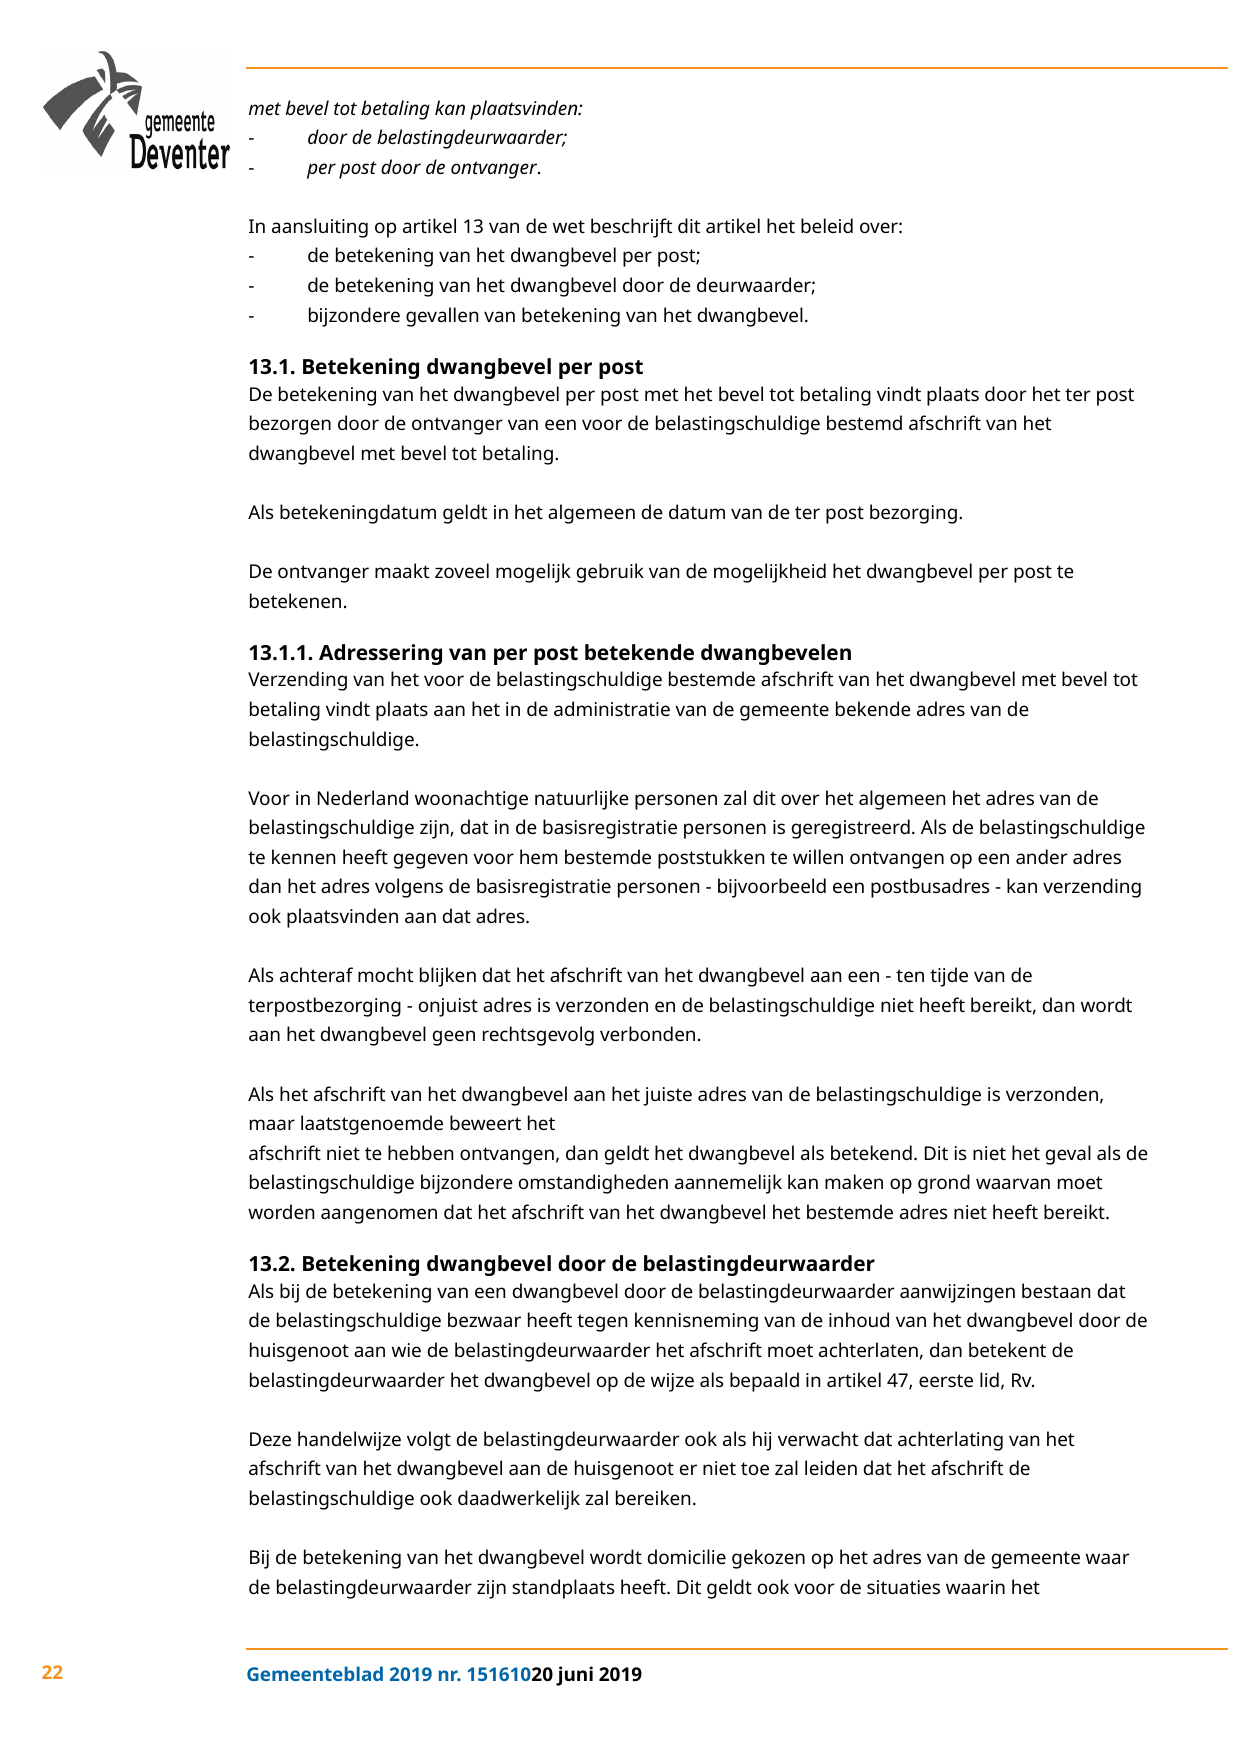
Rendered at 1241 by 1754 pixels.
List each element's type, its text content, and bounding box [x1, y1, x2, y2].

text afschrift niet te hebben ontvangen, dan geldt het dwangbevel als betekend. Dit is niet het geval als de belastingschuldige bijzondere omstandigheden aannemelijk kan maken op grond waarvan moet worden aangenomen dat het afschrift van het dwangbevel het bestemde adres niet heeft bereikt. [248, 1140, 1152, 1225]
text met bevel tot betaling kan plaatsvinden: [248, 95, 1152, 121]
text Voor in Nederland woonachtige natuurlijke personen zal dit over het algemeen het adres van de belastingschuldige zijn, dat in de basisregistratie personen is geregistreerd. Als de belastingschuldige te kennen heeft gegeven voor hem bestemde poststukken te willen ontvangen op een ander adres dan het adres volgens de basisregistratie personen - bijvoorbeeld een postbusadres - kan verzending ook plaatsvinden aan dat adres. [248, 785, 1152, 929]
text 13.1.1. Adressering van per post betekende dwangbevelen [248, 638, 1152, 667]
list door de belastingdeurwaarder; [248, 124, 1152, 150]
text De ontvanger maakt zoveel mogelijk gebruik van de mogelijkheid het dwangbevel per post te betekenen. [248, 558, 1152, 613]
text In aansluiting op artikel 13 van de wet beschrijft dit artikel het beleid over: [248, 213, 1152, 239]
text Als betekeningdatum geldt in het algemeen de datum van de ter post bezorging. [248, 499, 1152, 525]
text Als het afschrift van het dwangbevel aan het juiste adres van de belastingschuldige is verzonden, maar laatstgenoemde beweert het [248, 1081, 1152, 1136]
text 13.2. Betekening dwangbevel door de belastingdeurwaarder [248, 1249, 1152, 1278]
list de betekening van het dwangbevel door de deurwaarder; [248, 272, 1152, 298]
text Verzending van het voor de belastingschuldige bestemde afschrift van het dwangbevel met bevel tot betaling vindt plaats aan het in de administratie van de gemeente bekende adres van de belastingschuldige. [248, 667, 1152, 752]
text Als achteraf mocht blijken dat het afschrift van het dwangbevel aan een - ten tijde van de terpostbezorging - onjuist adres is verzonden en de belastingschuldige niet heeft bereikt, dan wordt aan het dwangbevel geen rechtsgevolg verbonden. [248, 962, 1152, 1047]
text De betekening van het dwangbevel per post met het bevel tot betaling vindt plaats door het ter post bezorgen door de ontvanger van een voor de belastingschuldige bestemd afschrift van het dwangbevel met bevel tot betaling. [248, 381, 1152, 466]
picture [41, 47, 231, 172]
list de betekening van het dwangbevel per post; [248, 243, 1152, 268]
list bijzondere gevallen van betekening van het dwangbevel. [248, 302, 1152, 328]
text Deze handelwijze volgt de belastingdeurwaarder ook als hij verwacht dat achterlating van het afschrift van het dwangbevel aan de huisgenoot er niet toe zal leiden dat het afschrift de belastingschuldige ook daadwerkelijk zal bereiken. [248, 1426, 1152, 1511]
text Bij de betekening van het dwangbevel wordt domicilie gekozen op het adres van de gemeente waar de belastingdeurwaarder zijn standplaats heeft. Dit geldt ook voor de situaties waarin het [248, 1544, 1152, 1599]
text 13.1. Betekening dwangbevel per post [248, 352, 1152, 381]
list per post door de ontvanger. [248, 154, 1152, 180]
text Als bij de betekening van een dwangbevel door de belastingdeurwaarder aanwijzingen bestaan dat de belastingschuldige bezwaar heeft tegen kennisneming van de inhoud van het dwangbevel door de huisgenoot aan wie de belastingdeurwaarder het afschrift moet achterlaten, dan betekent de belastingdeurwaarder het dwangbevel op de wijze als bepaald in artikel 47, eerste lid, Rv. [248, 1278, 1152, 1392]
